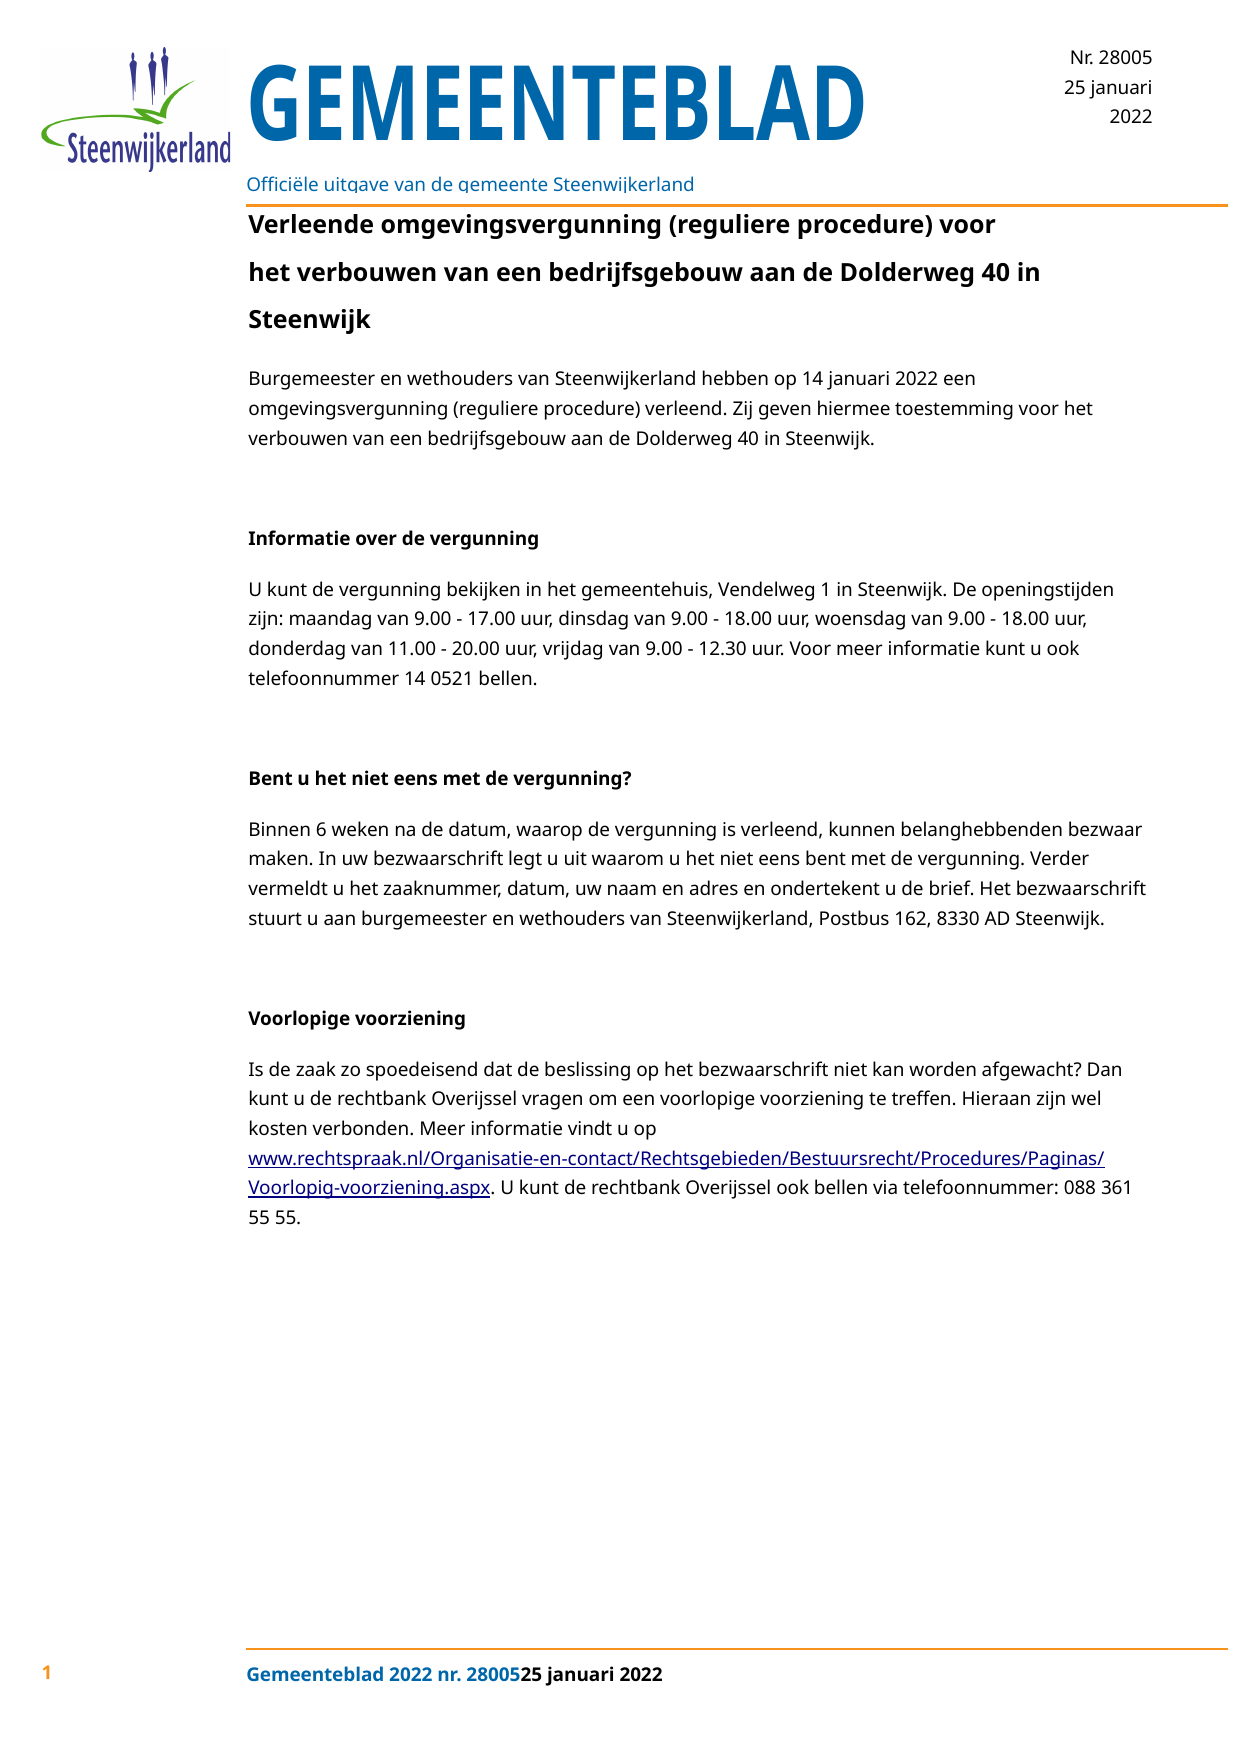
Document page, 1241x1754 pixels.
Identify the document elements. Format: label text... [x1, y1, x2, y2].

text Burgemeester en wethouders van Steenwijkerland hebben op 14 januari 2022 een omgevingsvergunning (reguliere procedure) verleend. Zij geven hiermee toestemming voor het verbouwen van een bedrijfsgebouw aan de Dolderweg 40 in Steenwijk. [248, 366, 1152, 450]
text Is de zaak zo spoedeisend dat de beslissing op het bezwaarschrift niet kan worden afgewacht? Dan kunt u de rechtbank Overijssel vragen om een voorlopige voorziening te treffen. Hieraan zijn wel kosten verbonden. Meer informatie vindt u op www.rechtspraak.nl/Organisatie-en-contact/Rechtsgebieden/Bestuursrecht/Procedures/Paginas/Voorlopig-voorziening.aspx. U kunt de rechtbank Overijssel ook bellen via telefoonnummer: 088 361 55 55. [248, 1056, 1152, 1229]
text Binnen 6 weken na de datum, waarop de vergunning is verleend, kunnen belanghebbenden bezwaar maken. In uw bezwaarschrift legt u uit waarom u het niet eens bent met de vergunning. Verder vermeldt u het zaaknummer, datum, uw naam en adres en ondertekent u de brief. Het bezwaarschrift stuurt u aan burgemeester en wethouders van Steenwijkerland, Postbus 162, 8330 AD Steenwijk. [248, 816, 1152, 930]
text U kunt de vergunning bekijken in het gemeentehuis, Vendelweg 1 in Steenwijk. De openingstijden zijn: maandag van 9.00 - 17.00 uur, dinsdag van 9.00 - 18.00 uur, woensdag van 9.00 - 18.00 uur, donderdag van 11.00 - 20.00 uur, vrijdag van 9.00 - 12.30 uur. Voor meer informatie kunt u ook telefoonnummer 14 0521 bellen. [248, 576, 1152, 690]
text Informatie over de vergunning [248, 526, 1152, 551]
text Verleende omgevingsvergunning (reguliere procedure) voor het verbouwen van een bedrijfsgebouw aan de Dolderweg 40 in Steenwijk [248, 207, 1152, 336]
text Voorlopige voorziening [248, 1006, 1152, 1031]
text Bent u het niet eens met de vergunning? [248, 766, 1152, 791]
picture [41, 47, 231, 172]
